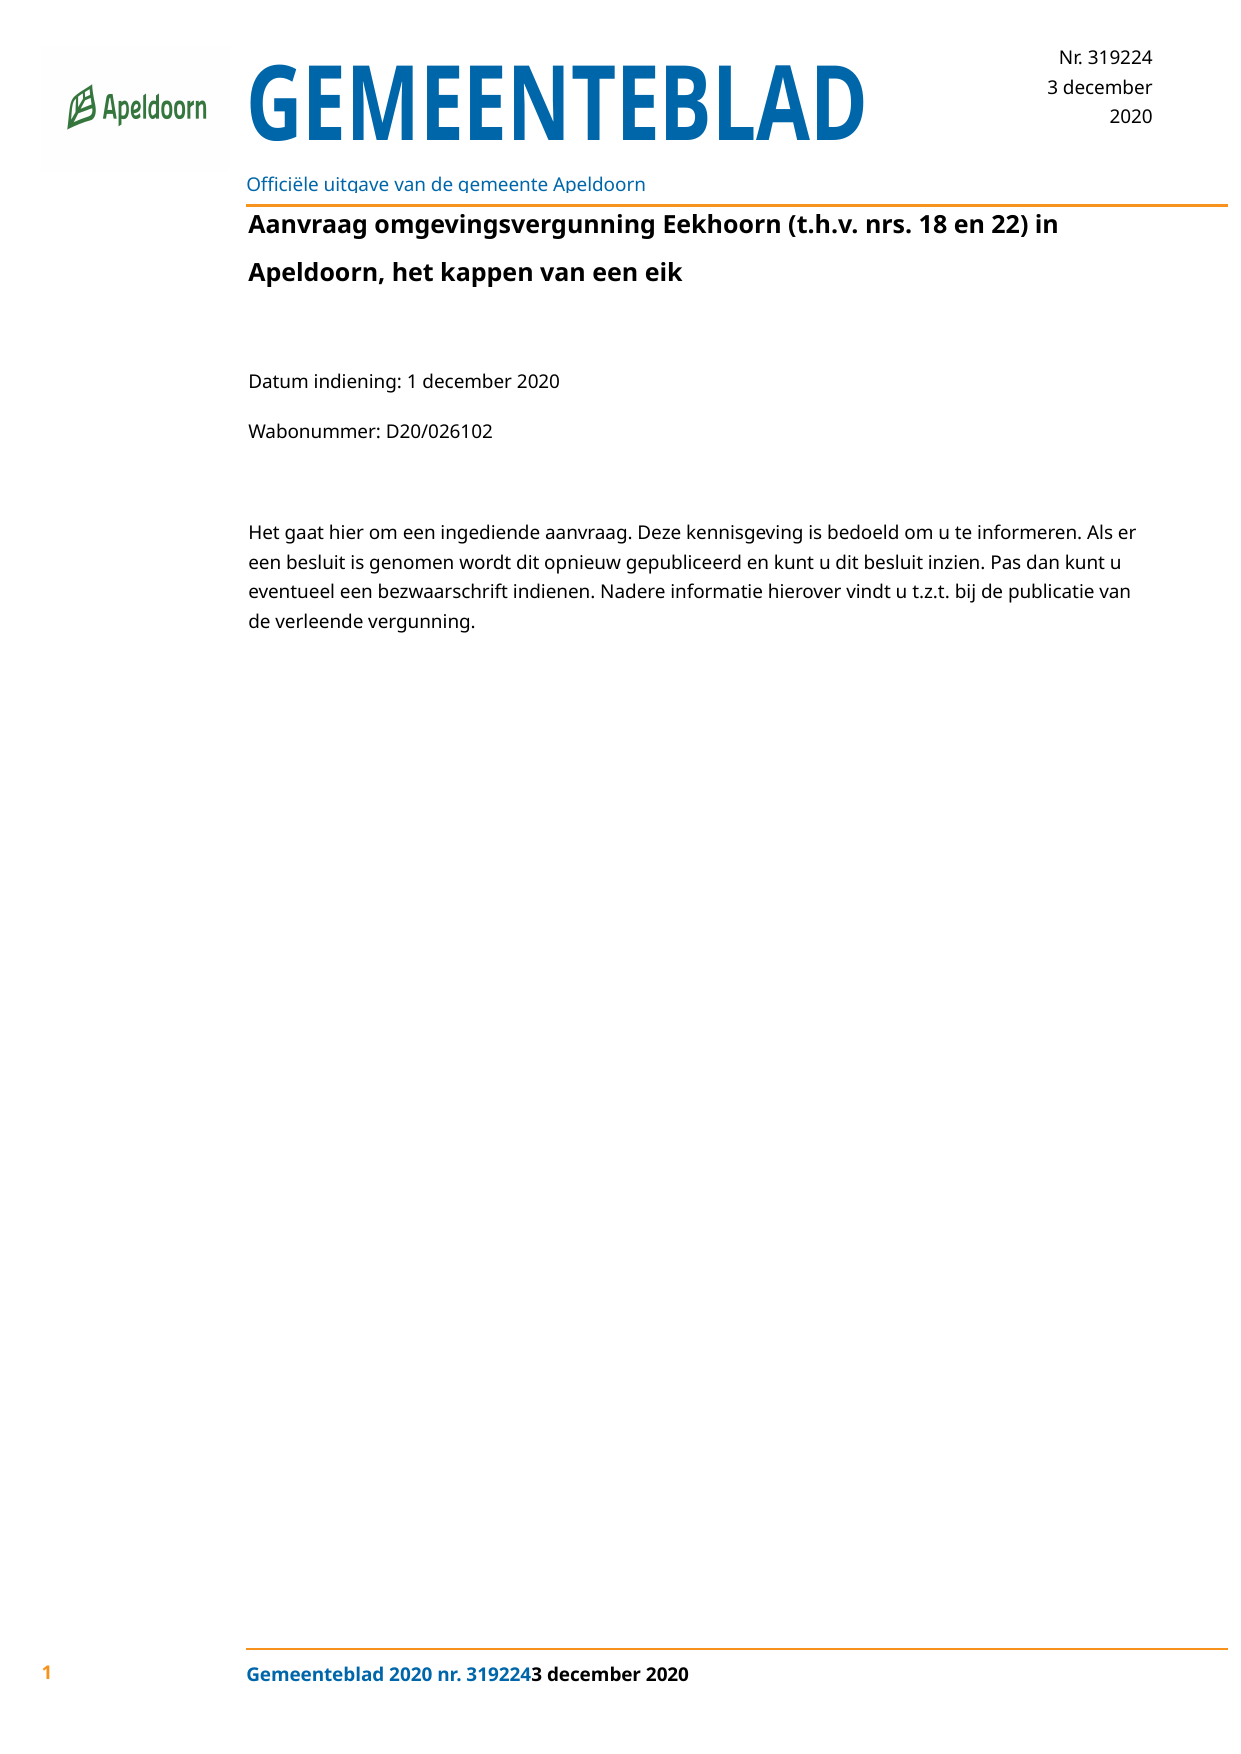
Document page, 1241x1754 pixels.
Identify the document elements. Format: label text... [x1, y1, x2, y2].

text Het gaat hier om een ingediende aanvraag. Deze kennisgeving is bedoeld om u te informeren. Als er een besluit is genomen wordt dit opnieuw gepubliceerd en kunt u dit besluit inzien. Pas dan kunt u eventueel een bezwaarschrift indienen. Nadere informatie hierover vindt u t.z.t. bij de publicatie van de verleende vergunning. [248, 519, 1152, 634]
picture [41, 47, 231, 172]
text Wabonummer: D20/026102 [248, 419, 1152, 444]
text Aanvraag omgevingsvergunning Eekhoorn (t.h.v. nrs. 18 en 22) in Apeldoorn, het kappen van een eik [248, 207, 1152, 288]
text Datum indiening: 1 december 2020 [248, 368, 1152, 394]
